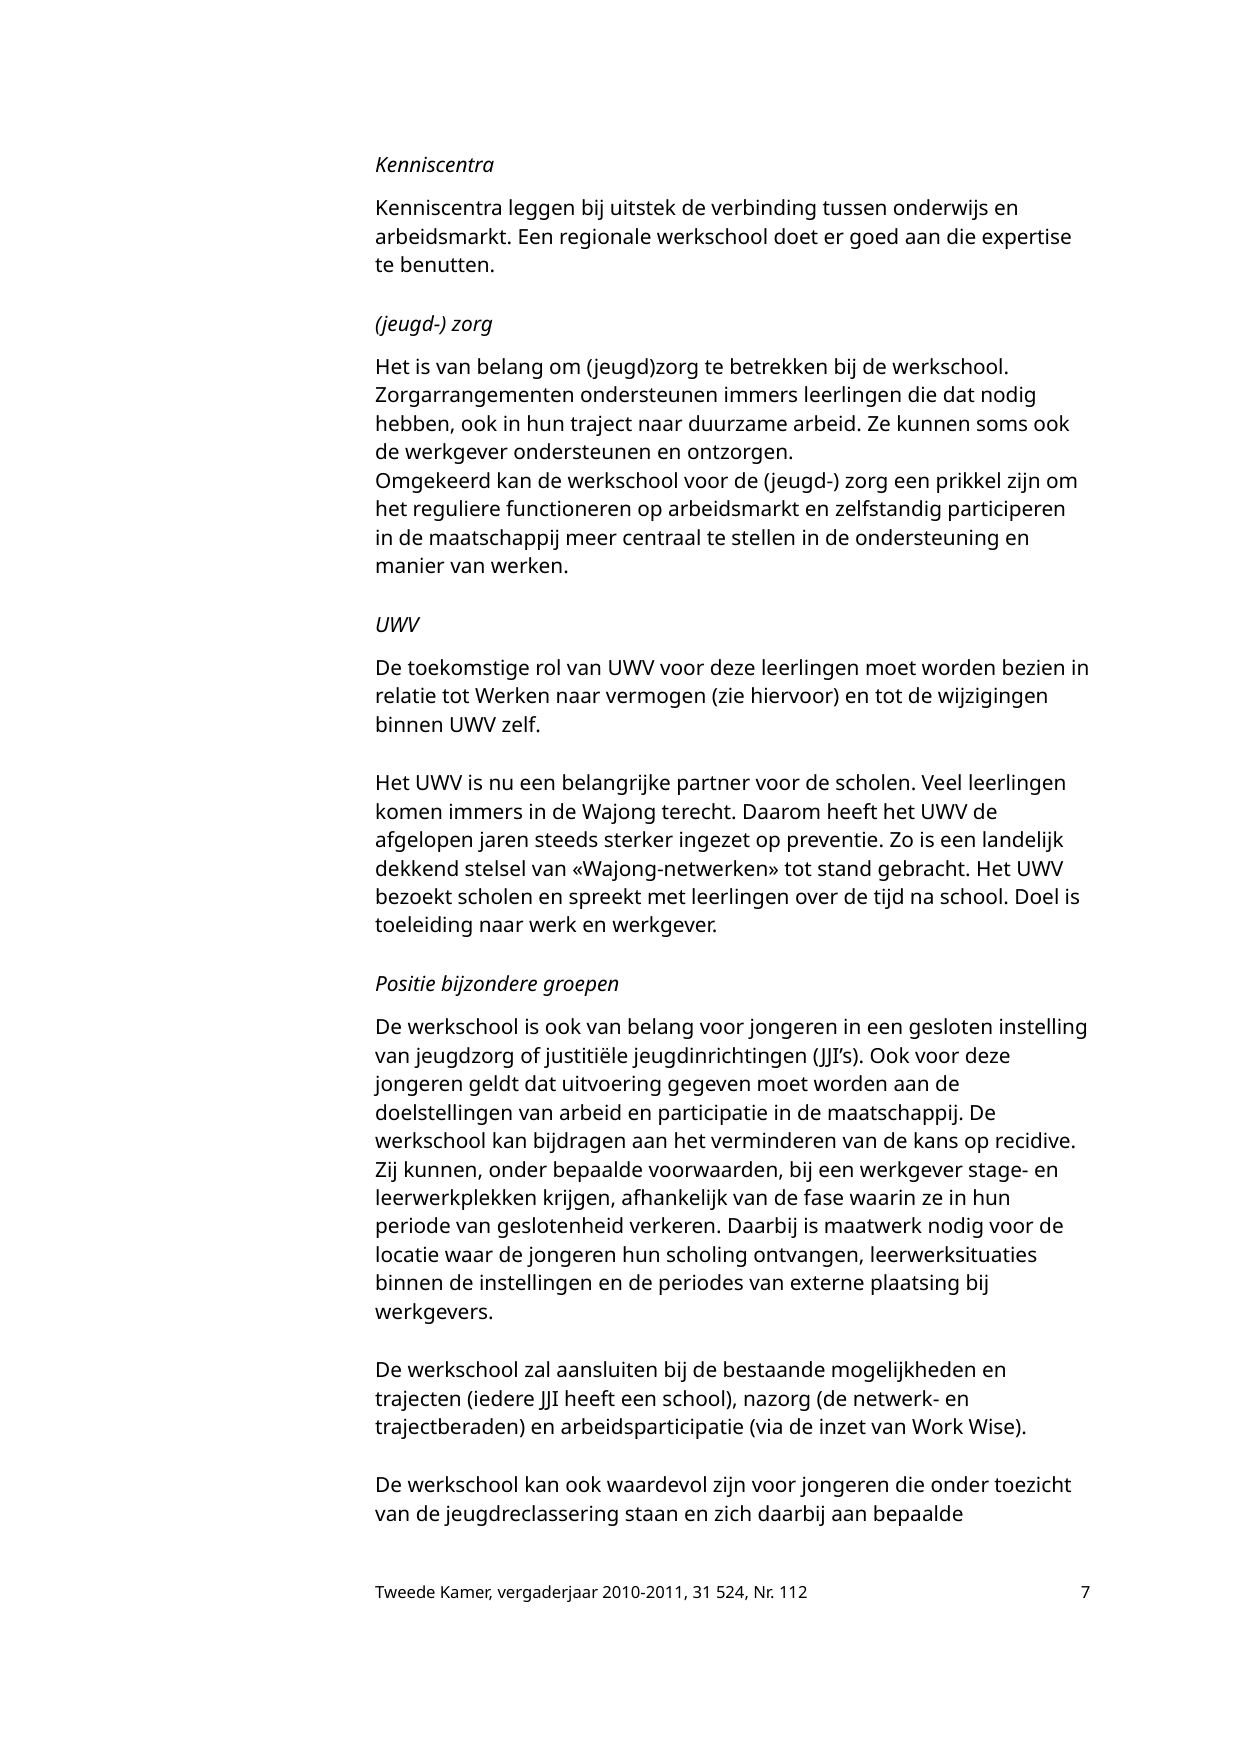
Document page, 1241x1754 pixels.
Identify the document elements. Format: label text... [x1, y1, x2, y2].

text Kenniscentra leggen bij uitstek de verbinding tussen onderwijs en arbeidsmarkt. Een regionale werkschool doet er goed aan die expertise te benutten. [375, 193, 1090, 279]
text De werkschool zal aansluiten bij de bestaande mogelijkheden en trajecten (iedere JJI heeft een school), nazorg (de netwerk- en trajectberaden) en arbeidsparticipatie (via de inzet van Work Wise). [375, 1355, 1090, 1441]
text De werkschool is ook van belang voor jongeren in een gesloten instelling van jeugdzorg of justitiële jeugdinrichtingen (JJI’s). Ook voor deze jongeren geldt dat uitvoering gegeven moet worden aan de doelstellingen van arbeid en participatie in de maatschappij. De werkschool kan bijdragen aan het verminderen van de kans op recidive. [375, 1012, 1090, 1155]
text Omgekeerd kan de werkschool voor de (jeugd-) zorg een prikkel zijn om het reguliere functioneren op arbeidsmarkt en zelfstandig participeren in de maatschappij meer centraal te stellen in de ondersteuning en manier van werken. [375, 466, 1090, 580]
text Positie bijzondere groepen [375, 969, 1090, 997]
text De toekomstige rol van UWV voor deze leerlingen moet worden bezien in relatie tot Werken naar vermogen (zie hiervoor) en tot de wijzigingen binnen UWV zelf. [375, 653, 1090, 738]
text Zij kunnen, onder bepaalde voorwaarden, bij een werkgever stage- en leerwerkplekken krijgen, afhankelijk van de fase waarin ze in hun periode van geslotenheid verkeren. Daarbij is maatwerk nodig voor de locatie waar de jongeren hun scholing ontvangen, leerwerksituaties binnen de instellingen en de periodes van externe plaatsing bij werkgevers. [375, 1155, 1090, 1325]
text De werkschool kan ook waardevol zijn voor jongeren die onder toezicht van de jeugdreclassering staan en zich daarbij aan bepaalde [375, 1471, 1090, 1527]
text UWV [375, 610, 1090, 638]
text (jeugd-) zorg [375, 309, 1090, 337]
text Het UWV is nu een belangrijke partner voor de scholen. Veel leerlingen komen immers in de Wajong terecht. Daarom heeft het UWV de afgelopen jaren steeds sterker ingezet op preventie. Zo is een landelijk dekkend stelsel van «Wajong-netwerken» tot stand gebracht. Het UWV bezoekt scholen en spreekt met leerlingen over de tijd na school. Doel is toeleiding naar werk en werkgever. [375, 768, 1090, 939]
text Het is van belang om (jeugd)zorg te betrekken bij de werkschool. Zorgarrangementen ondersteunen immers leerlingen die dat nodig hebben, ook in hun traject naar duurzame arbeid. Ze kunnen soms ook de werkgever ondersteunen en ontzorgen. [375, 352, 1090, 466]
text Kenniscentra [375, 150, 1090, 178]
